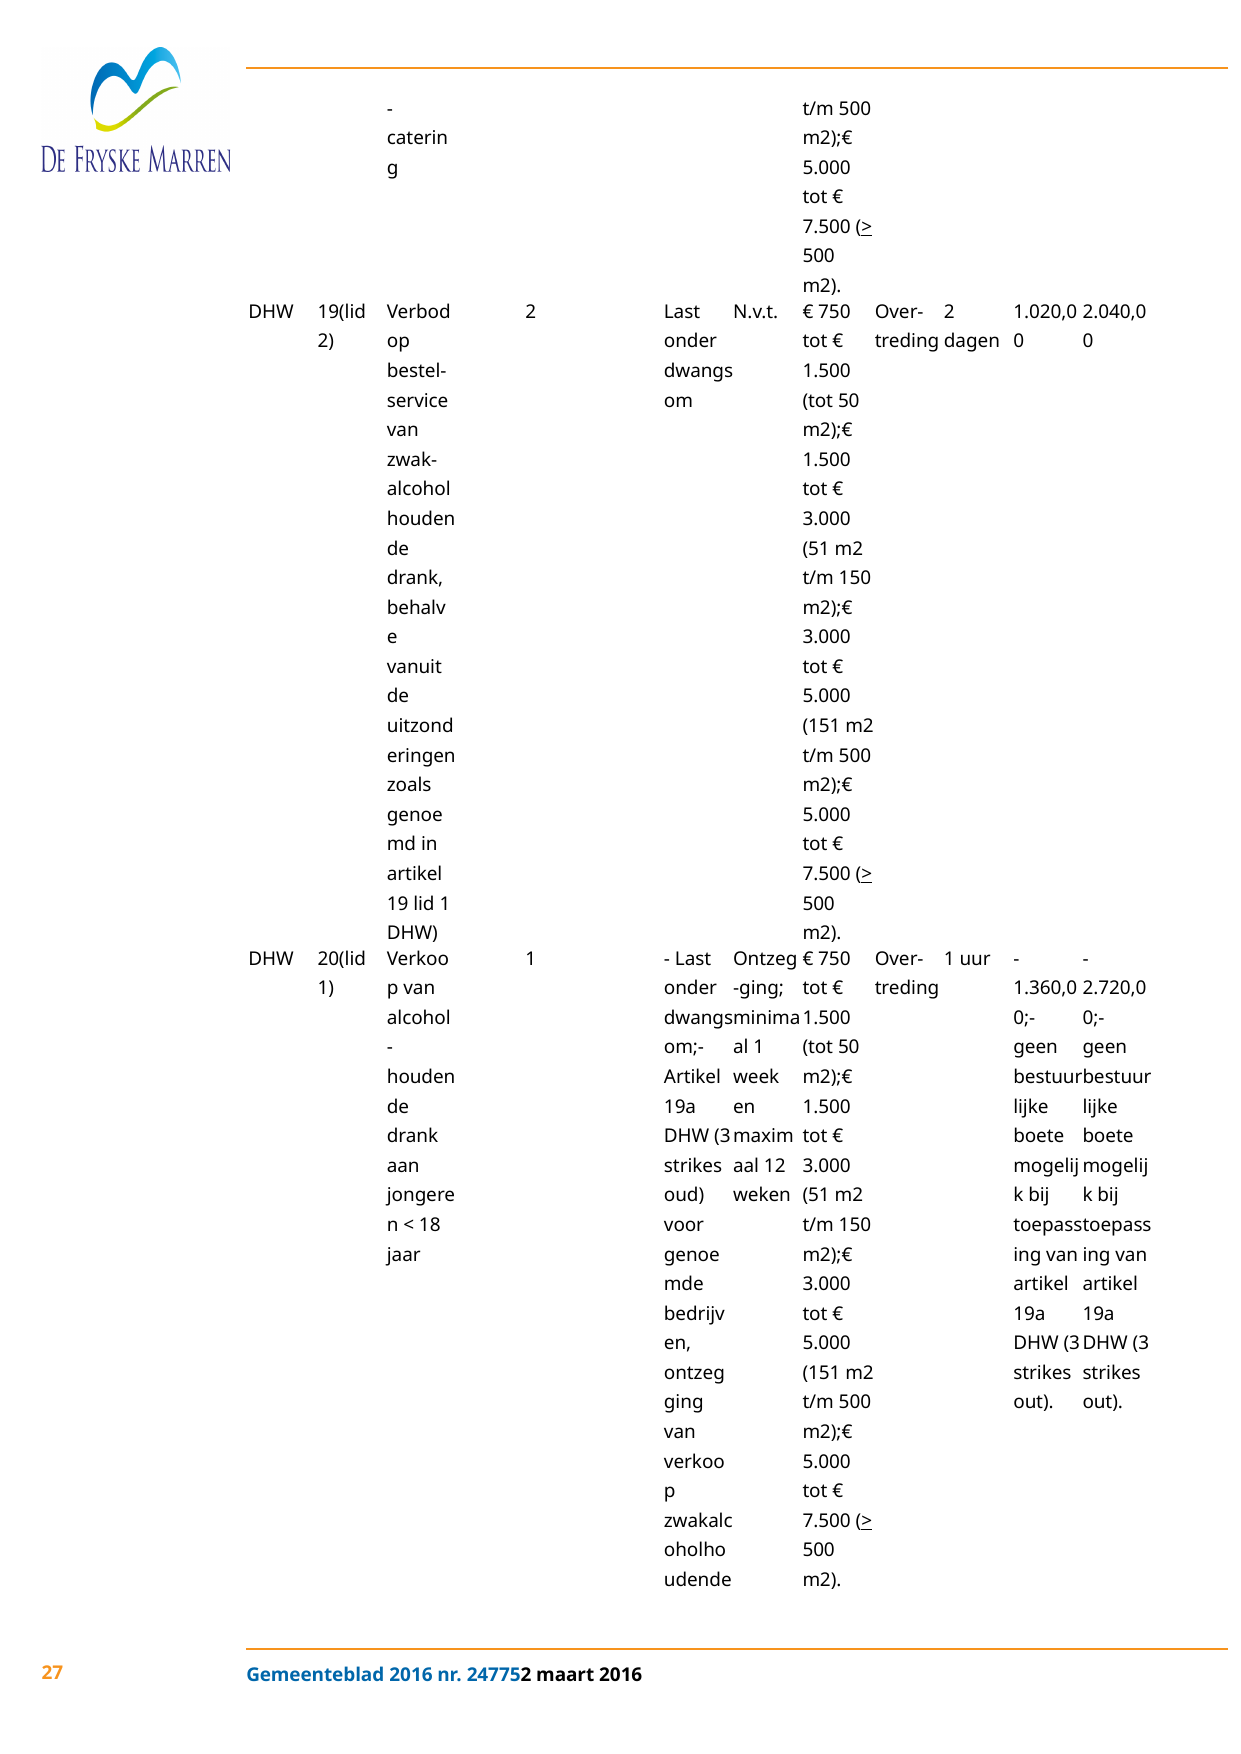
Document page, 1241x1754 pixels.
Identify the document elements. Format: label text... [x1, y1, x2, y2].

picture [41, 47, 231, 172]
table_cell [1013, 95, 1082, 298]
table_cell Verbod op bestel-service van zwak-alcoholhoudende drank, behalve vanuit de uitzonderingen zoals genoemd in artikel 19 lid 1 DHW) [387, 298, 456, 945]
table_cell 2 [525, 298, 664, 945]
table_cell [944, 95, 1013, 298]
table_cell 19(lid 2) [317, 298, 387, 945]
table_cell € 750 tot € 1.500 (tot 50 m2);€ 1.500 tot € 3.000 (51 m2 t/m 150 m2);€ 3.000 tot € 5.000 (151 m2 t/m 500 m2);€ 5.000 tot € 7.500 (> 500 m2). [802, 298, 874, 945]
table_cell Ontzeg-ging; minimaal 1 week en maximaal 12 weken [733, 945, 802, 1592]
table_cell - 2.720,00;- geen bestuurlijke boete mogelijk bij toepassing van artikel 19a DHW (3 strikes out). [1082, 945, 1152, 1592]
table_cell - Last onder dwangsom;- Artikel 19a DHW (3 strikes oud) voor genoemde bedrijven, ontzegging van verkoop zwakalcoholhoudende [664, 945, 733, 1592]
table_cell [248, 95, 317, 298]
table_cell DHW [248, 945, 317, 1592]
table_cell 20(lid 1) [317, 945, 387, 1592]
table_cell catering [387, 95, 456, 298]
table_cell Last onder dwangsom [664, 298, 733, 945]
table_cell DHW [248, 298, 317, 945]
table_cell [456, 95, 525, 298]
table_cell [875, 95, 944, 298]
table_cell [1082, 95, 1152, 298]
table_cell [525, 95, 664, 298]
table_cell 1.020,00 [1013, 298, 1082, 945]
table_cell € 750 tot € 1.500 (tot 50 m2);€ 1.500 tot € 3.000 (51 m2 t/m 150 m2);€ 3.000 tot € 5.000 (151 m2 t/m 500 m2);€ 5.000 tot € 7.500 (> 500 m2). [802, 945, 874, 1592]
table_cell [733, 95, 802, 298]
table_cell [456, 945, 525, 1592]
table_cell N.v.t. [733, 298, 802, 945]
table_cell 2 dagen [944, 298, 1013, 945]
table_cell 1 uur [944, 945, 1013, 1592]
table_cell - 1.360,00;- geen bestuurlijke boete mogelijk bij toepassing van artikel 19a DHW (3 strikes out). [1013, 945, 1082, 1592]
table_cell [456, 298, 525, 945]
table_cell 2.040,00 [1082, 298, 1152, 945]
table_cell [664, 95, 733, 298]
table_cell [317, 95, 387, 298]
table_cell t/m 500 m2);€ 5.000 tot € 7.500 (> 500 m2). [802, 95, 874, 298]
table_cell Over-treding [875, 945, 944, 1592]
table_cell Verkoop van alcohol-houdende drank aan jongeren < 18 jaar [387, 945, 456, 1592]
table_cell Over-treding [875, 298, 944, 945]
table_cell 1 [525, 945, 664, 1592]
